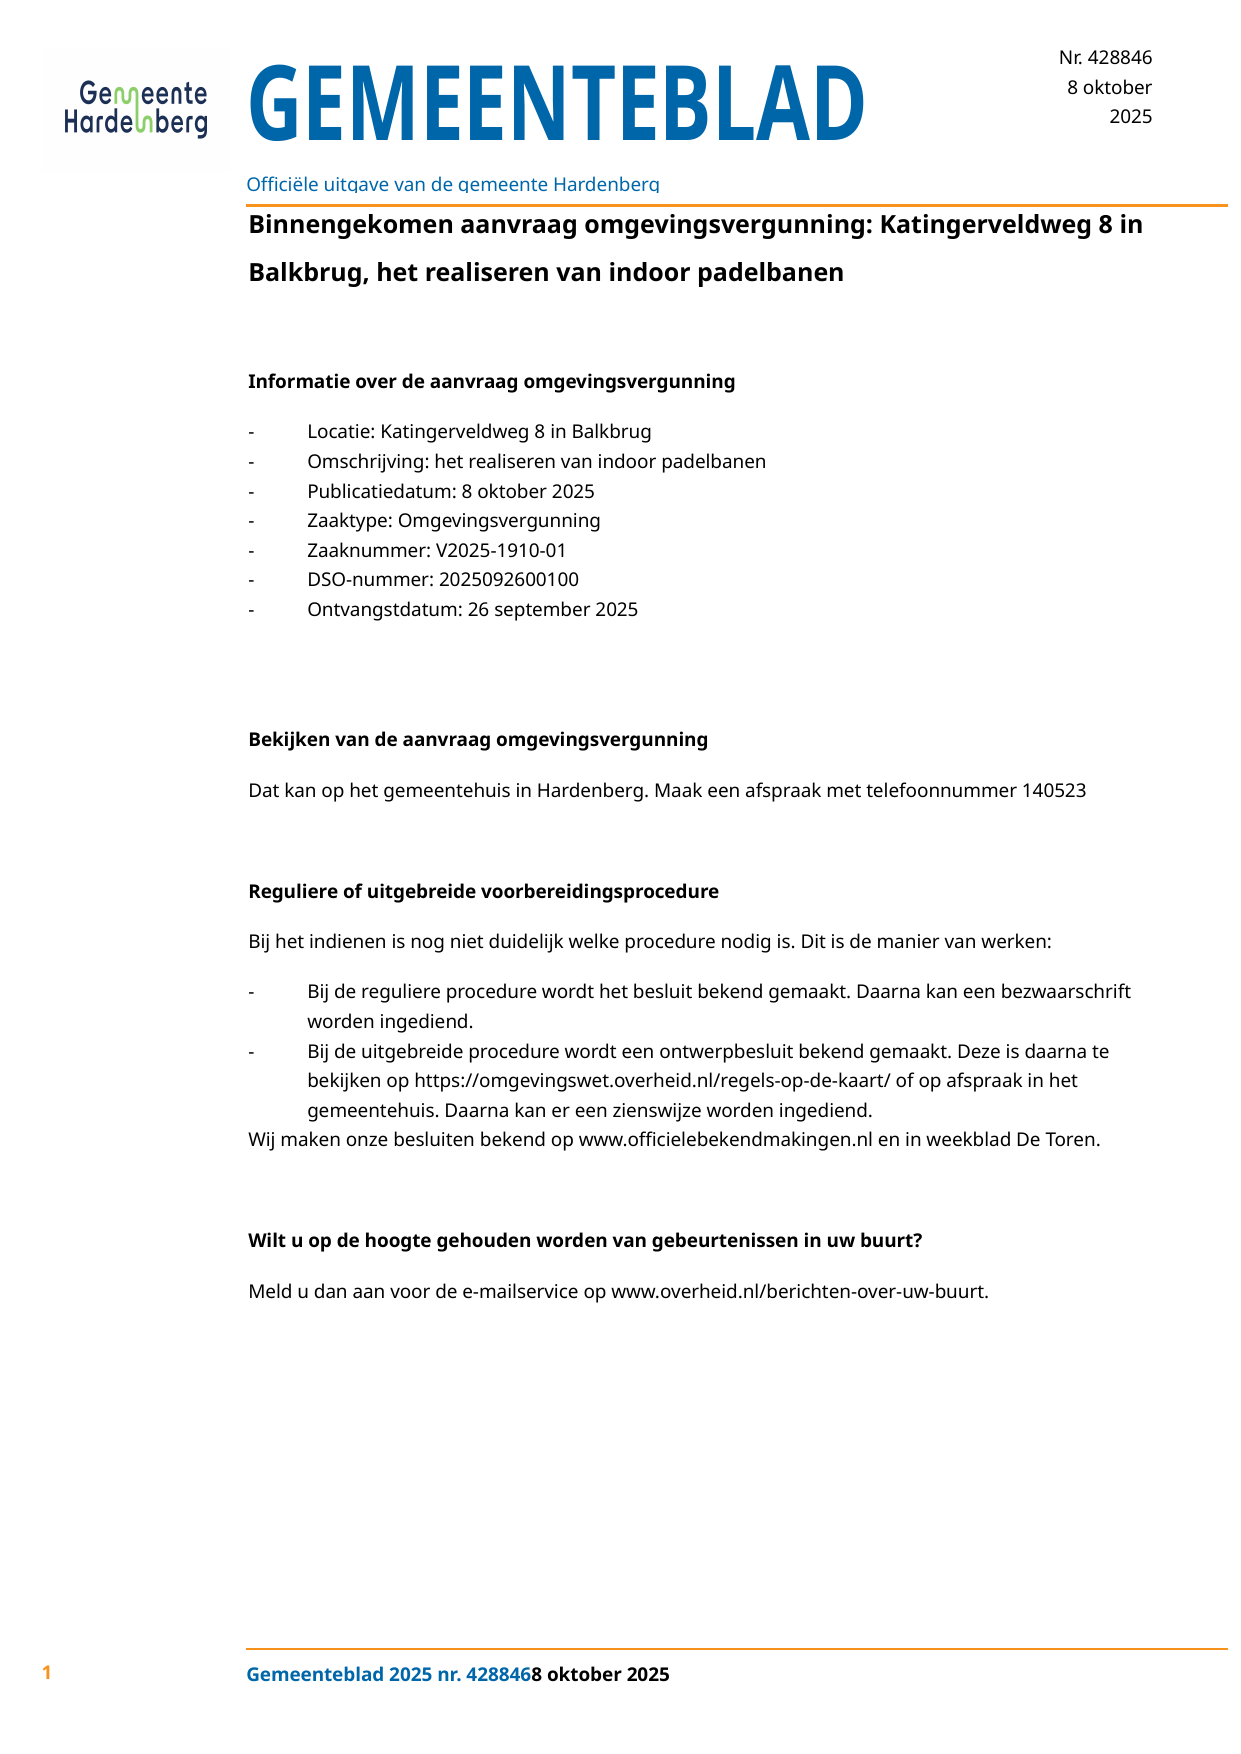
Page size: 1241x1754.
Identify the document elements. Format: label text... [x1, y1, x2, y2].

list Ontvangstdatum: 26 september 2025 [248, 596, 1152, 622]
list Locatie: Katingerveldweg 8 in Balkbrug [248, 419, 1152, 444]
list Bij de uitgebreide procedure wordt een ontwerpbesluit bekend gemaakt. Deze is daarna te bekijken op https://omgevingswet.overheid.nl/regels-op-de-kaart/ of op afspraak in het gemeentehuis. Daarna kan er een zienswijze worden ingediend. [248, 1038, 1152, 1123]
text Binnengekomen aanvraag omgevingsvergunning: Katingerveldweg 8 in Balkbrug, het realiseren van indoor padelbanen [248, 207, 1152, 288]
text Wilt u op de hoogte gehouden worden van gebeurtenissen in uw buurt? [248, 1227, 1152, 1253]
text Bij het indienen is nog niet duidelijk welke procedure nodig is. Dit is de manier van werken: [248, 928, 1152, 954]
text Dat kan op het gemeentehuis in Hardenberg. Maak een afspraak met telefoonnummer 140523 [248, 777, 1152, 803]
text Informatie over de aanvraag omgevingsvergunning [248, 368, 1152, 394]
text Meld u dan aan voor de e-mailservice op www.overheid.nl/berichten-over-uw-buurt. [248, 1278, 1152, 1304]
text Wij maken onze besluiten bekend op www.officielebekendmakingen.nl en in weekblad De Toren. [248, 1127, 1152, 1152]
list Publicatiedatum: 8 oktober 2025 [248, 478, 1152, 504]
list Zaaktype: Omgevingsvergunning [248, 507, 1152, 533]
list Omschrijving: het realiseren van indoor padelbanen [248, 448, 1152, 474]
text Reguliere of uitgebreide voorbereidingsprocedure [248, 878, 1152, 904]
text Bekijken van de aanvraag omgevingsvergunning [248, 727, 1152, 752]
picture [41, 47, 231, 172]
list Zaaknummer: V2025-1910-01 [248, 537, 1152, 563]
list Bij de reguliere procedure wordt het besluit bekend gemaakt. Daarna kan een bezwaarschrift worden ingediend. [248, 979, 1152, 1034]
list DSO-nummer: 2025092600100 [248, 567, 1152, 592]
